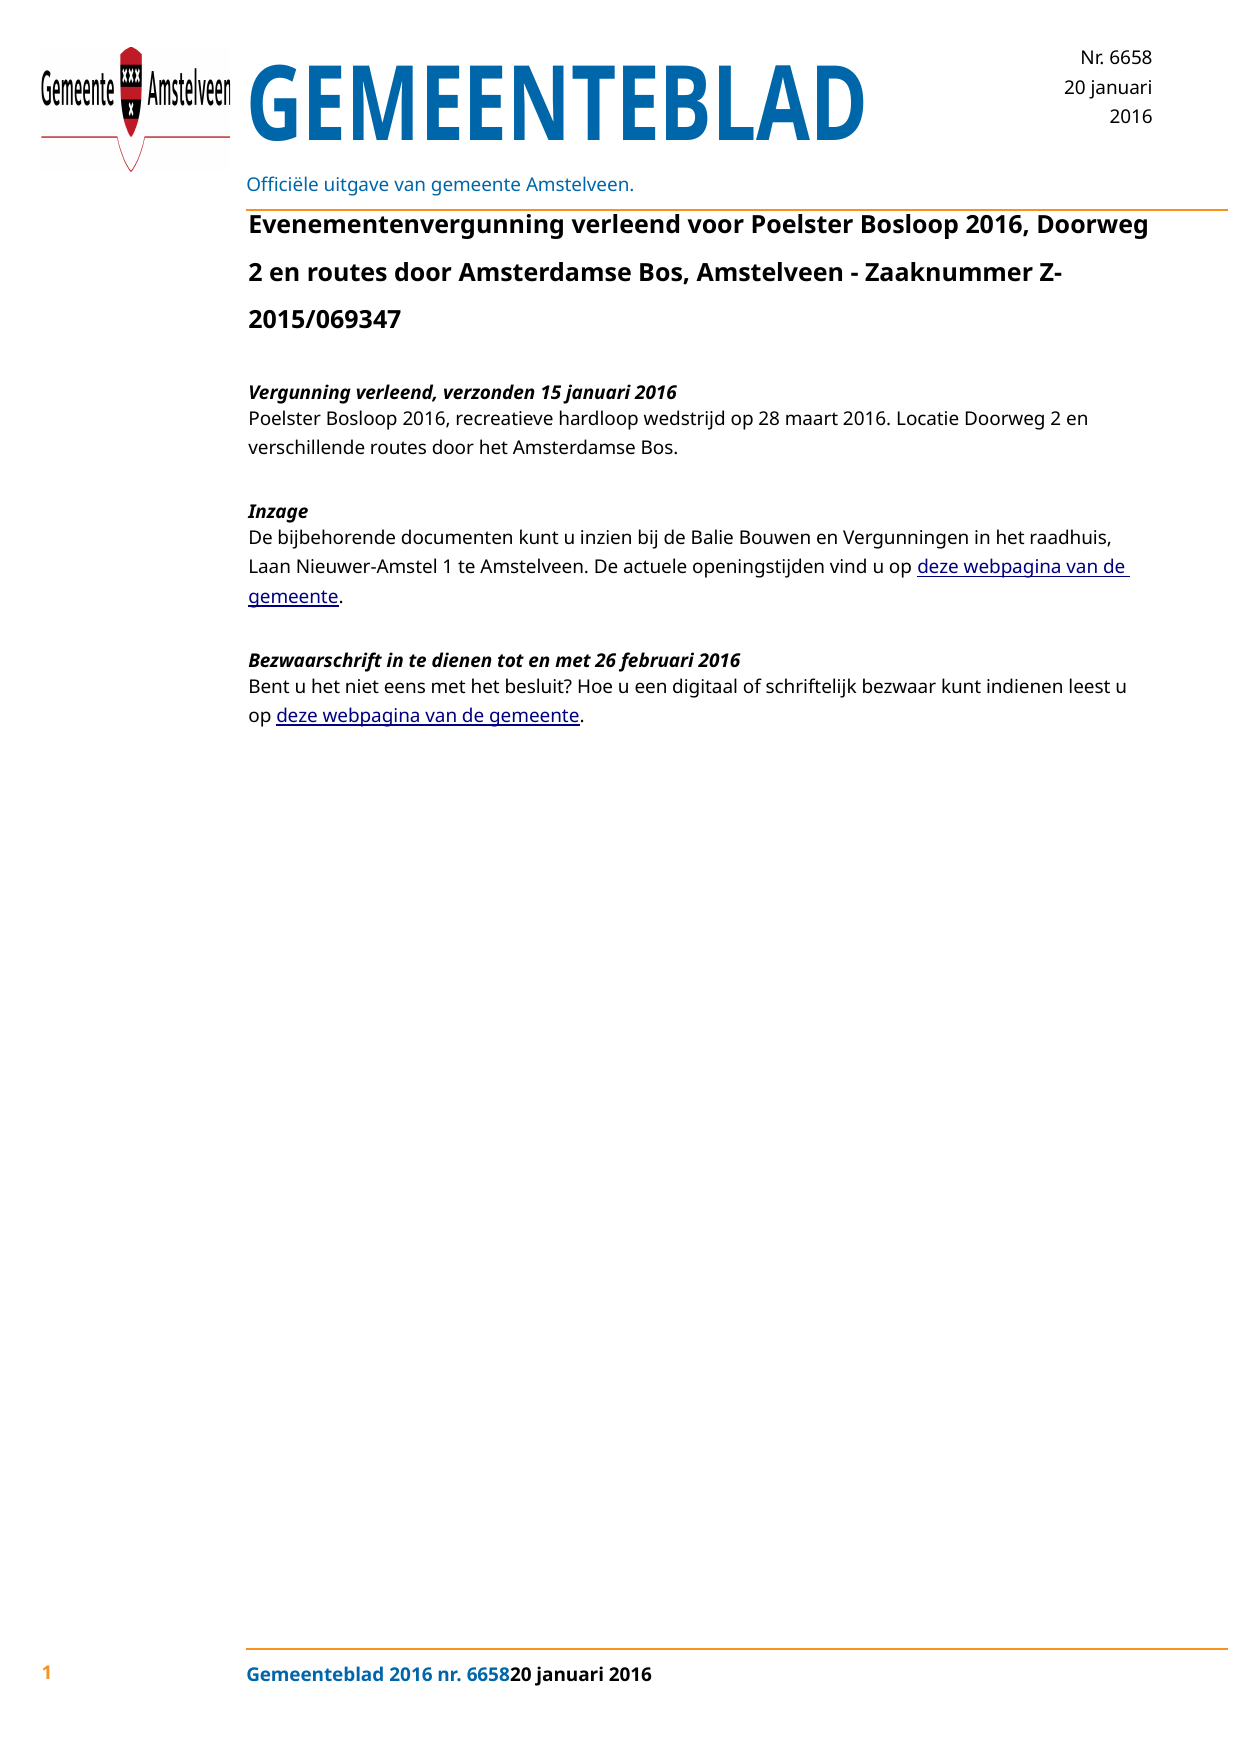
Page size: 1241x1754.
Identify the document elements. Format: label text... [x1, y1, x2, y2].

text Vergunning verleend, verzonden 15 januari 2016 [248, 379, 1152, 405]
text Evenementenvergunning verleend voor Poelster Bosloop 2016, Doorweg 2 en routes door Amsterdamse Bos, Amstelveen - Zaaknummer Z-2015/069347 [248, 211, 1152, 336]
text De bijbehorende documenten kunt u inzien bij de Balie Bouwen en Vergunningen in het raadhuis, Laan Nieuwer-Amstel 1 te Amstelveen. De actuele openingstijden vind u op deze webpagina van de gemeente. [248, 524, 1152, 609]
text Inzage [248, 498, 1152, 524]
text Poelster Bosloop 2016, recreatieve hardloop wedstrijd op 28 maart 2016. Locatie Doorweg 2 en verschillende routes door het Amsterdamse Bos. [248, 405, 1152, 460]
text Bezwaarschrift in te dienen tot en met 26 februari 2016 [248, 647, 1152, 673]
picture [41, 47, 231, 172]
text Bent u het niet eens met het besluit? Hoe u een digitaal of schriftelijk bezwaar kunt indienen leest u op deze webpagina van de gemeente. [248, 673, 1152, 728]
